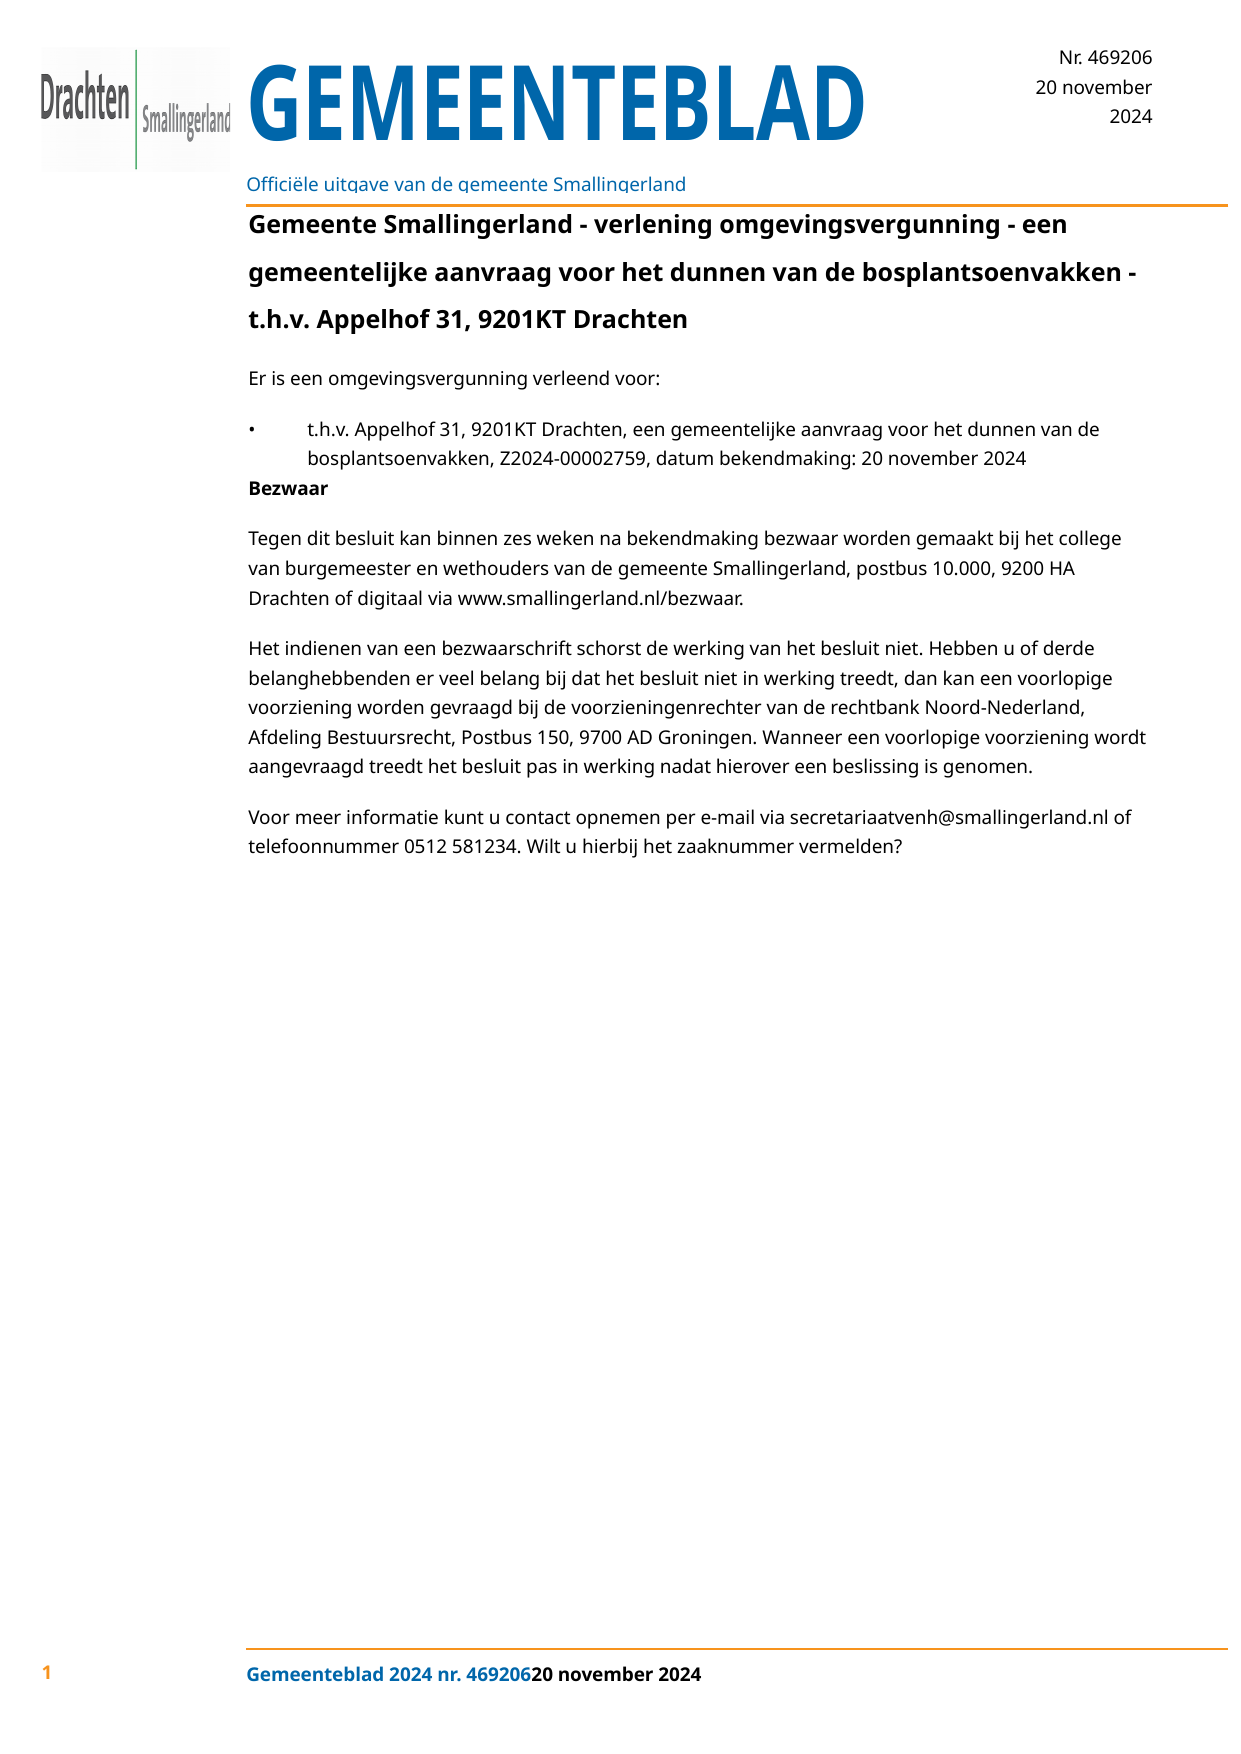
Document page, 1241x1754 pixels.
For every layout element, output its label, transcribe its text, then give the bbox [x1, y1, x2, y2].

text Het indienen van een bezwaarschrift schorst de werking van het besluit niet. Hebben u of derde belanghebbenden er veel belang bij dat het besluit niet in werking treedt, dan kan een voorlopige voorziening worden gevraagd bij de voorzieningenrechter van de rechtbank Noord-Nederland, Afdeling Bestuursrecht, Postbus 150, 9700 AD Groningen. Wanneer een voorlopige voorziening wordt aangevraagd treedt het besluit pas in werking nadat hierover een beslissing is genomen. [248, 635, 1152, 779]
text Gemeente Smallingerland - verlening omgevingsvergunning - een gemeentelijke aanvraag voor het dunnen van de bosplantsoenvakken - t.h.v. Appelhof 31, 9201KT Drachten [248, 207, 1152, 336]
text Er is een omgevingsvergunning verleend voor: [248, 366, 1152, 391]
picture [41, 47, 231, 172]
list t.h.v. Appelhof 31, 9201KT Drachten, een gemeentelijke aanvraag voor het dunnen van de bosplantsoenvakken, Z2024-00002759, datum bekendmaking: 20 november 2024 [248, 416, 1152, 471]
text Tegen dit besluit kan binnen zes weken na bekendmaking bezwaar worden gemaakt bij het college van burgemeester en wethouders van de gemeente Smallingerland, postbus 10.000, 9200 HA Drachten of digitaal via www.smallingerland.nl/bezwaar. [248, 526, 1152, 610]
text Bezwaar [248, 475, 1152, 501]
text Voor meer informatie kunt u contact opnemen per e-mail via secretariaatvenh@smallingerland.nl of telefoonnummer 0512 581234. Wilt u hierbij het zaaknummer vermelden? [248, 804, 1152, 859]
